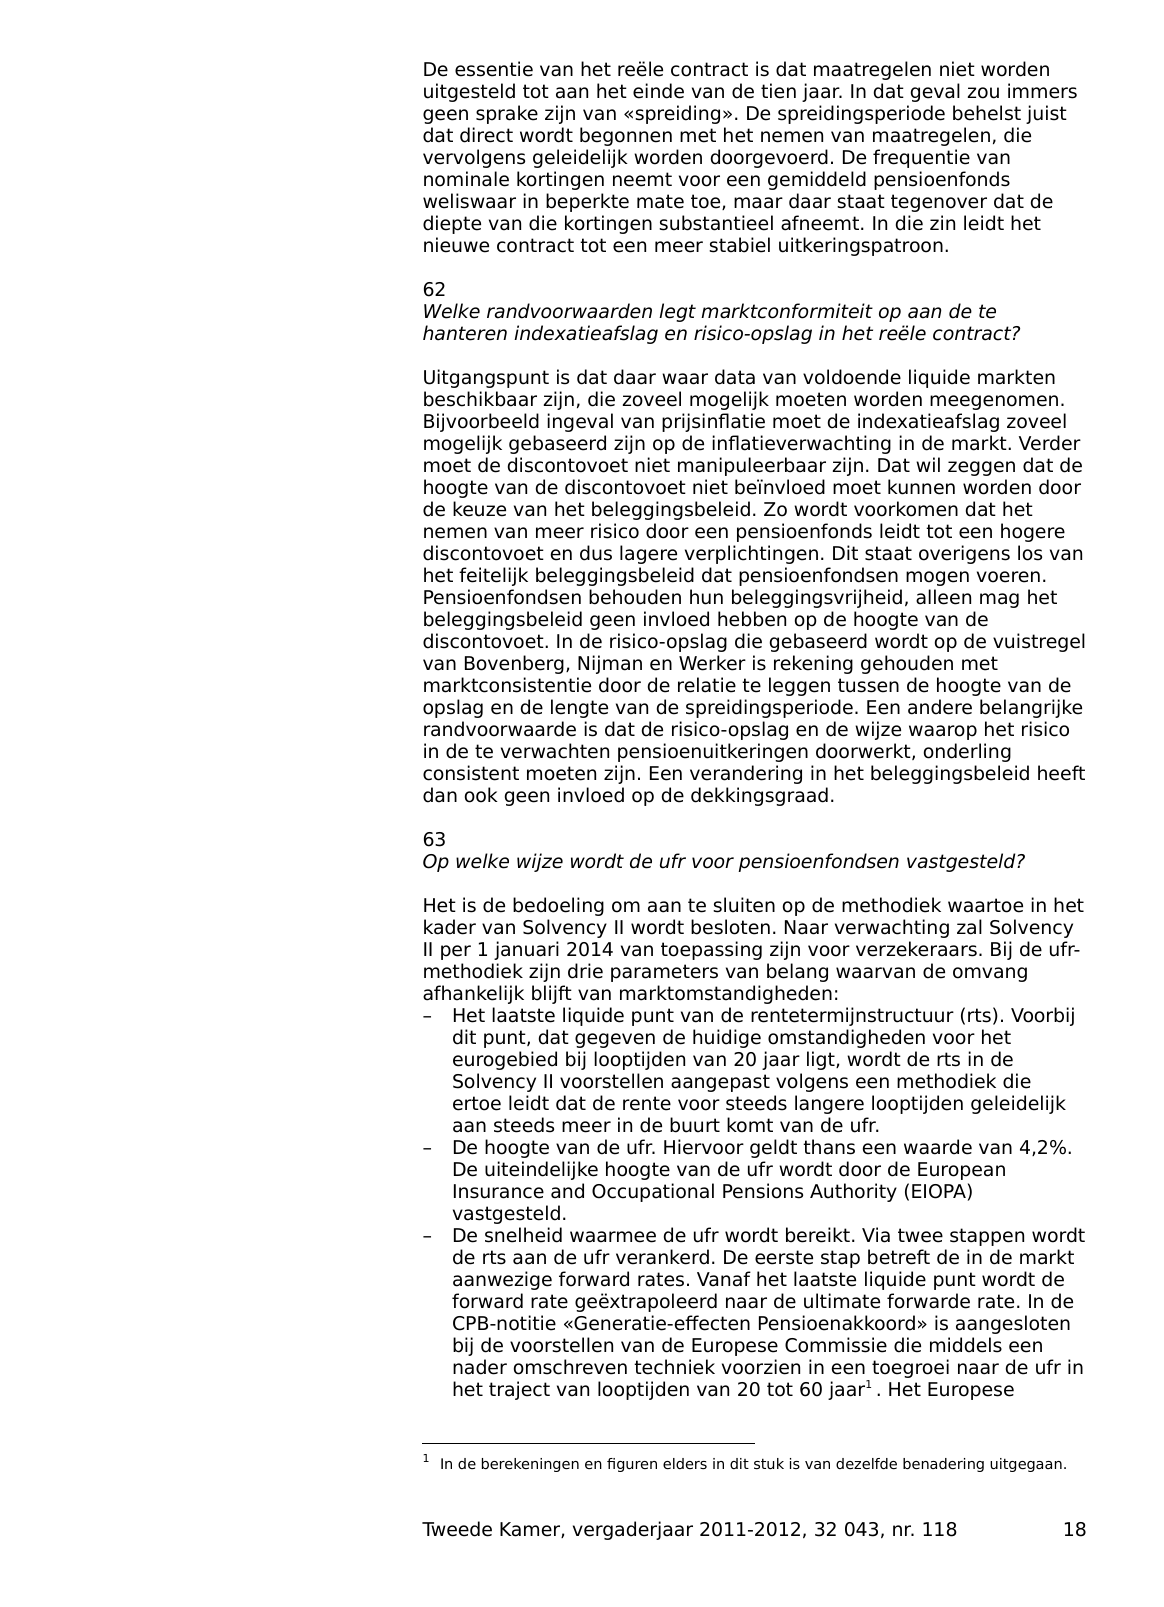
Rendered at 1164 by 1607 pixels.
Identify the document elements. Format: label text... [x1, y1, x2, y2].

text De essentie van het reële contract is dat maatregelen niet worden uitgesteld tot aan het einde van de tien jaar. In dat geval zou immers geen sprake zijn van «spreiding». De spreidingsperiode behelst juist dat direct wordt begonnen met het nemen van maatregelen, die vervolgens geleidelijk worden doorgevoerd. De frequentie van nominale kortingen neemt voor een gemiddeld pensioenfonds weliswaar in beperkte mate toe, maar daar staat tegenover dat de diepte van die kortingen substantieel afneemt. In die zin leidt het nieuwe contract tot een meer stabiel uitkeringspatroon. [422, 59, 1087, 257]
text 63 [422, 829, 1087, 851]
text – De snelheid waarmee de ufr wordt bereikt. Via twee stappen wordt de rts aan de ufr verankerd. De eerste stap betreft de in de markt aanwezige forward rates. Vanaf het laatste liquide punt wordt de forward rate geëxtrapoleerd naar de ultimate forwarde rate. In de CPB-notitie «Generatie-effecten Pensioenakkoord» is aangesloten bij de voorstellen van de Europese Commissie die middels een nader omschreven techniek voorzien in een toegroei naar de ufr in het traject van looptijden van 20 tot 60 jaar. Het Europese [422, 1225, 1087, 1401]
text Het is de bedoeling om aan te sluiten op de methodiek waartoe in het kader van Solvency II wordt besloten. Naar verwachting zal Solvency II per 1 januari 2014 van toepassing zijn voor verzekeraars. Bij de ufr-methodiek zijn drie parameters van belang waarvan de omvang afhankelijk blijft van marktomstandigheden: [422, 895, 1087, 1005]
text – Het laatste liquide punt van de rentetermijnstructuur (rts). Voorbij dit punt, dat gegeven de huidige omstandigheden voor het eurogebied bij looptijden van 20 jaar ligt, wordt de rts in de Solvency II voorstellen aangepast volgens een methodiek die ertoe leidt dat de rente voor steeds langere looptijden geleidelijk aan steeds meer in de buurt komt van de ufr. [422, 1005, 1087, 1137]
text In de berekeningen en figuren elders in dit stuk is van dezelfde benadering uitgegaan. [422, 1452, 1087, 1474]
text – De hoogte van de ufr. Hiervoor geldt thans een waarde van 4,2%. De uiteindelijke hoogte van de ufr wordt door de European Insurance and Occupational Pensions Authority (EIOPA) vastgesteld. [422, 1137, 1087, 1225]
text 62 [422, 279, 1087, 301]
text Welke randvoorwaarden legt marktconformiteit op aan de te hanteren indexatieafslag en risico-opslag in het reële contract? [422, 301, 1087, 345]
text Op welke wijze wordt de ufr voor pensioenfondsen vastgesteld? [422, 851, 1087, 873]
text Uitgangspunt is dat daar waar data van voldoende liquide markten beschikbaar zijn, die zoveel mogelijk moeten worden meegenomen. Bijvoorbeeld ingeval van prijsinflatie moet de indexatieafslag zoveel mogelijk gebaseerd zijn op de inflatieverwachting in de markt. Verder moet de discontovoet niet manipuleerbaar zijn. Dat wil zeggen dat de hoogte van de discontovoet niet beïnvloed moet kunnen worden door de keuze van het beleggingsbeleid. Zo wordt voorkomen dat het nemen van meer risico door een pensioenfonds leidt tot een hogere discontovoet en dus lagere verplichtingen. Dit staat overigens los van het feitelijk beleggingsbeleid dat pensioenfondsen mogen voeren. Pensioenfondsen behouden hun beleggingsvrijheid, alleen mag het beleggingsbeleid geen invloed hebben op de hoogte van de discontovoet. In de risico-opslag die gebaseerd wordt op de vuistregel van Bovenberg, Nijman en Werker is rekening gehouden met marktconsistentie door de relatie te leggen tussen de hoogte van de opslag en de lengte van de spreidingsperiode. Een andere belangrijke randvoorwaarde is dat de risico-opslag en de wijze waarop het risico in de te verwachten pensioenuitkeringen doorwerkt, onderling consistent moeten zijn. Een verandering in het beleggingsbeleid heeft dan ook geen invloed op de dekkingsgraad. [422, 367, 1087, 807]
